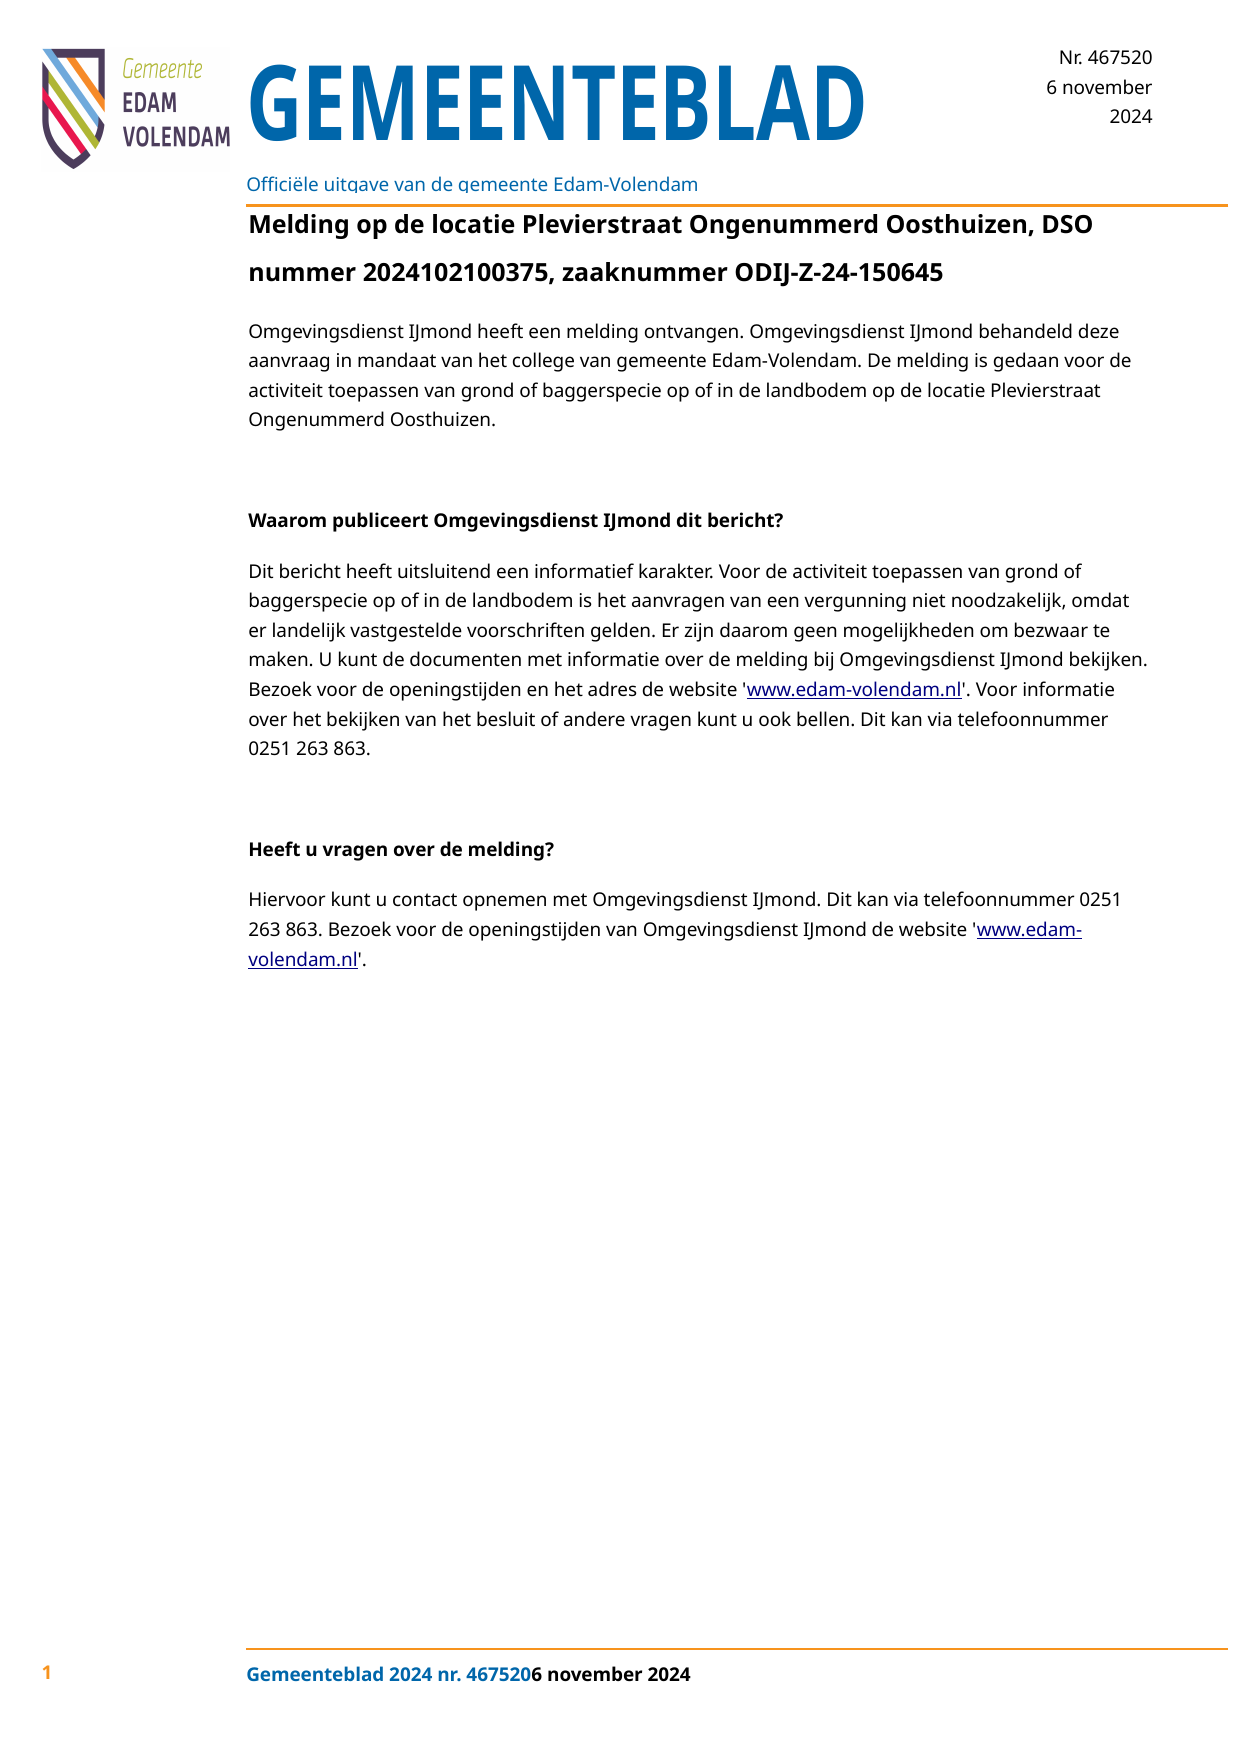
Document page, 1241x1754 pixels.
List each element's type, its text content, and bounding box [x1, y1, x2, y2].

text Omgevingsdienst IJmond heeft een melding ontvangen. Omgevingsdienst IJmond behandeld deze aanvraag in mandaat van het college van gemeente Edam-Volendam. De melding is gedaan voor de activiteit toepassen van grond of baggerspecie op of in de landbodem op de locatie Plevierstraat Ongenummerd Oosthuizen. [248, 318, 1152, 432]
picture [41, 47, 231, 172]
text Dit bericht heeft uitsluitend een informatief karakter. Voor de activiteit toepassen van grond of baggerspecie op of in de landbodem is het aanvragen van een vergunning niet noodzakelijk, omdat er landelijk vastgestelde voorschriften gelden. Er zijn daarom geen mogelijkheden om bezwaar te maken. U kunt de documenten met informatie over de melding bij Omgevingsdienst IJmond bekijken. Bezoek voor de openingstijden en het adres de website 'www.edam-volendam.nl'. Voor informatie over het bekijken van het besluit of andere vragen kunt u ook bellen. Dit kan via telefoonnummer 0251 263 863. [248, 558, 1152, 761]
text Heeft u vragen over de melding? [248, 836, 1152, 862]
text Waarom publiceert Omgevingsdienst IJmond dit bericht? [248, 507, 1152, 533]
text Hiervoor kunt u contact opnemen met Omgevingsdienst IJmond. Dit kan via telefoonnummer 0251 263 863. Bezoek voor de openingstijden van Omgevingsdienst IJmond de website 'www.edam-volendam.nl'. [248, 887, 1152, 972]
text Melding op de locatie Plevierstraat Ongenummerd Oosthuizen, DSO nummer 2024102100375, zaaknummer ODIJ-Z-24-150645 [248, 207, 1152, 288]
